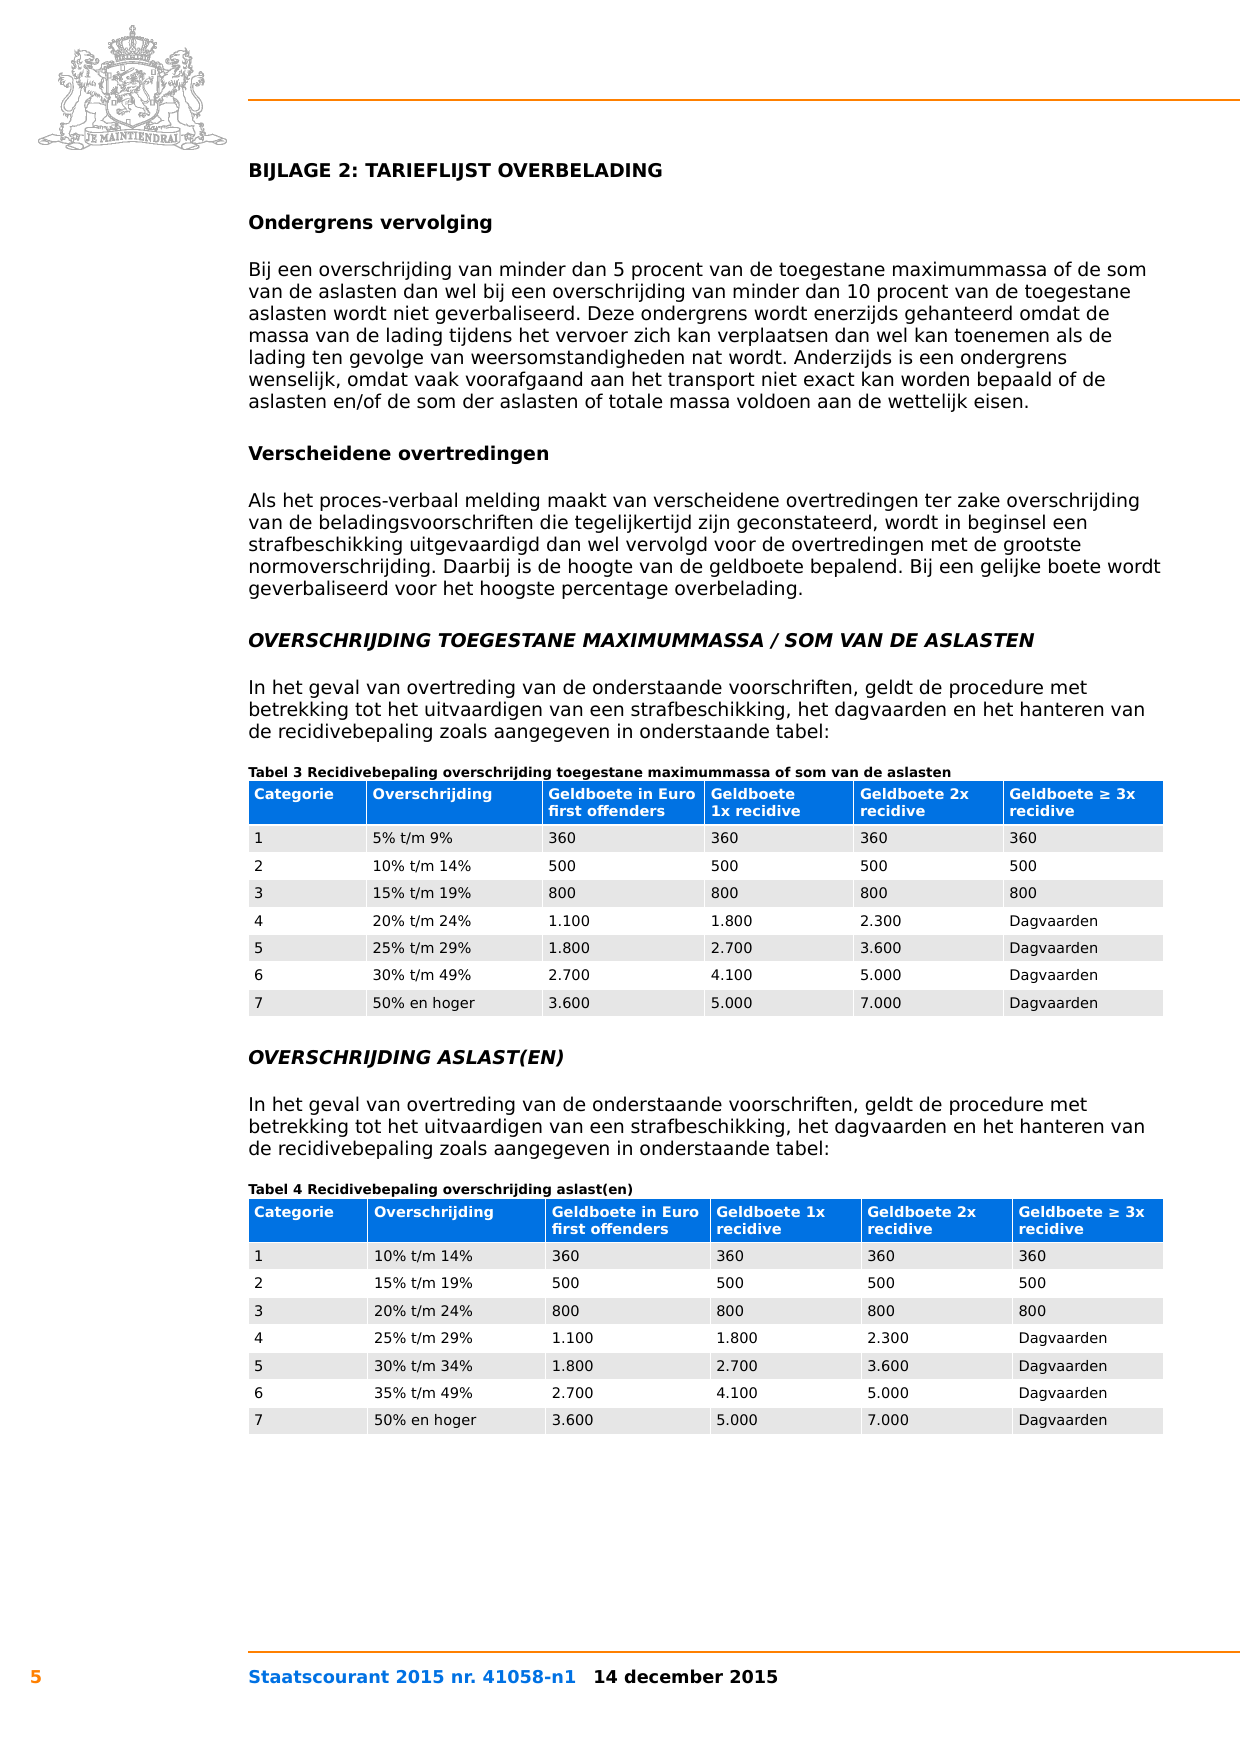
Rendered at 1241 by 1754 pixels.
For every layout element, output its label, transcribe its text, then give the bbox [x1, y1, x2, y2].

table_cell 2.700 [543, 963, 704, 989]
table_cell 1 [249, 826, 366, 852]
table_cell 5.000 [705, 990, 853, 1016]
table_cell 800 [546, 1298, 710, 1324]
table_cell 500 [543, 853, 704, 879]
table_header Tabel 4 Recidivebepaling overschrijding aslast(en) [248, 1182, 1163, 1198]
table_cell 500 [705, 853, 853, 879]
table_cell 360 [543, 826, 704, 852]
table_cell 800 [705, 880, 853, 907]
table_cell 15% t/m 19% [367, 880, 542, 907]
table_cell 5% t/m 9% [367, 826, 542, 852]
table_cell Geldboete 1x recidive [711, 1199, 861, 1242]
text Als het proces-verbaal melding maakt van verscheidene overtredingen ter zake overschrijding van de beladingsvoorschriften die tegelijkertijd zijn geconstateerd, wordt in beginsel een strafbeschikking uitgevaardigd dan wel vervolgd voor de overtredingen met de grootste normoverschrijding. Daarbij is de hoogte van de geldboete bepalend. Bij een gelijke boete wordt geverbaliseerd voor het hoogste percentage overbelading. [248, 490, 1163, 599]
table_cell 500 [1004, 853, 1163, 879]
table_cell Geldboete 2x recidive [862, 1199, 1012, 1242]
table_cell 2.300 [854, 908, 1003, 934]
table_cell Geldboete in Euro first offenders [546, 1199, 710, 1242]
table_cell 5 [249, 1353, 367, 1379]
text Bij een overschrijding van minder dan 5 procent van de toegestane maximummassa of de som van de aslasten dan wel bij een overschrijding van minder dan 10 procent van de toegestane aslasten wordt niet geverbaliseerd. Deze ondergrens wordt enerzijds gehanteerd omdat de massa van de lading tijdens het vervoer zich kan verplaatsen dan wel kan toenemen als de lading ten gevolge van weersomstandigheden nat wordt. Anderzijds is een ondergrens wenselijk, omdat vaak voorafgaand aan het transport niet exact kan worden bepaald of de aslasten en/of de som der aslasten of totale massa voldoen aan de wettelijk eisen. [248, 259, 1163, 413]
table_cell 50% en hoger [368, 1408, 545, 1434]
table_cell 1.100 [543, 908, 704, 934]
table_cell 500 [1013, 1271, 1163, 1297]
table_cell 2.700 [546, 1380, 710, 1407]
table_cell 6 [249, 963, 366, 989]
table_cell Geldboete 2x recidive [854, 781, 1003, 824]
table_cell 30% t/m 49% [367, 963, 542, 989]
table_cell 500 [862, 1271, 1012, 1297]
table_cell 10% t/m 14% [367, 853, 542, 879]
table_cell 25% t/m 29% [367, 935, 542, 961]
table_cell 360 [711, 1243, 861, 1269]
table_cell Overschrijding [367, 781, 542, 824]
table_cell 800 [1004, 880, 1163, 907]
table_cell 1 [249, 1243, 367, 1269]
table_cell 5 [249, 935, 366, 961]
table_cell 7.000 [854, 990, 1003, 1016]
table_cell 20% t/m 24% [368, 1298, 545, 1324]
text In het geval van overtreding van de onderstaande voorschriften, geldt de procedure met betrekking tot het uitvaardigen van een strafbeschikking, het dagvaarden en het hanteren van de recidivebepaling zoals aangegeven in onderstaande tabel: [248, 1094, 1163, 1160]
table_cell 5.000 [862, 1380, 1012, 1407]
table_cell Geldboete ≥ 3x recidive [1013, 1199, 1163, 1242]
table_cell 2.700 [705, 935, 853, 961]
subtitle OVERSCHRIJDING TOEGESTANE MAXIMUMMASSA / SOM VAN DE ASLASTEN [248, 629, 1163, 652]
table_cell 3.600 [546, 1408, 710, 1434]
table_cell 1.800 [543, 935, 704, 961]
subtitle Verscheidene overtredingen [248, 443, 1163, 465]
table_cell 30% t/m 34% [368, 1353, 545, 1379]
text In het geval van overtreding van de onderstaande voorschriften, geldt de procedure met betrekking tot het uitvaardigen van een strafbeschikking, het dagvaarden en het hanteren van de recidivebepaling zoals aangegeven in onderstaande tabel: [248, 677, 1163, 742]
table_cell 360 [546, 1243, 710, 1269]
table_cell 1.100 [546, 1325, 710, 1352]
subtitle OVERSCHRIJDING ASLAST(EN) [248, 1047, 1163, 1069]
subtitle BIJLAGE 2: TARIEFLIJST OVERBELADING [248, 160, 1163, 182]
table_cell 25% t/m 29% [368, 1325, 545, 1352]
table_cell 35% t/m 49% [368, 1380, 545, 1407]
table_cell 360 [1004, 826, 1163, 852]
table_cell 500 [711, 1271, 861, 1297]
table_cell 500 [546, 1271, 710, 1297]
table_cell 1.800 [705, 908, 853, 934]
table_cell 2.700 [711, 1353, 861, 1379]
table_cell Geldboete in Euro first offenders [543, 781, 704, 824]
table_cell 7 [249, 1408, 367, 1434]
table_cell 800 [1013, 1298, 1163, 1324]
table_cell 5.000 [711, 1408, 861, 1434]
table_cell Categorie [249, 1199, 367, 1242]
table_cell 4.100 [711, 1380, 861, 1407]
table_cell 4.100 [705, 963, 853, 989]
table_cell 5.000 [854, 963, 1003, 989]
table_cell Dagvaarden [1004, 908, 1163, 934]
table_cell 360 [862, 1243, 1012, 1269]
table_cell 2 [249, 853, 366, 879]
table_cell Categorie [249, 781, 366, 824]
table_cell 7.000 [862, 1408, 1012, 1434]
table_cell 3 [249, 1298, 367, 1324]
picture [38, 25, 227, 150]
table_cell 3.600 [543, 990, 704, 1016]
table_cell Dagvaarden [1013, 1380, 1163, 1407]
table_cell 4 [249, 908, 366, 934]
table_cell 800 [862, 1298, 1012, 1324]
table_cell Dagvaarden [1004, 935, 1163, 961]
table_cell 1.800 [711, 1325, 861, 1352]
table_cell 6 [249, 1380, 367, 1407]
table_cell 3.600 [854, 935, 1003, 961]
table_cell Dagvaarden [1013, 1353, 1163, 1379]
table_cell 360 [854, 826, 1003, 852]
table_cell 360 [705, 826, 853, 852]
table_cell Overschrijding [368, 1199, 545, 1242]
table_cell Dagvaarden [1004, 963, 1163, 989]
table_cell 20% t/m 24% [367, 908, 542, 934]
table_cell 360 [1013, 1243, 1163, 1269]
table_cell 2 [249, 1271, 367, 1297]
table_cell 15% t/m 19% [368, 1271, 545, 1297]
table_cell 7 [249, 990, 366, 1016]
table_cell 3.600 [862, 1353, 1012, 1379]
table_cell 1.800 [546, 1353, 710, 1379]
table_header Tabel 3 Recidivebepaling overschrijding toegestane maximummassa of som van de aslasten [248, 764, 1163, 780]
table_cell 3 [249, 880, 366, 907]
table_cell 800 [854, 880, 1003, 907]
table_cell Geldboete 1x recidive [705, 781, 853, 824]
table_cell 50% en hoger [367, 990, 542, 1016]
table_cell 10% t/m 14% [368, 1243, 545, 1269]
table_cell Dagvaarden [1004, 990, 1163, 1016]
table_cell Dagvaarden [1013, 1325, 1163, 1352]
subtitle Ondergrens vervolging [248, 212, 1163, 234]
table_cell Dagvaarden [1013, 1408, 1163, 1434]
table_cell 500 [854, 853, 1003, 879]
table_cell 4 [249, 1325, 367, 1352]
table_cell 800 [711, 1298, 861, 1324]
table_cell 800 [543, 880, 704, 907]
table_cell 2.300 [862, 1325, 1012, 1352]
table_cell Geldboete ≥ 3x recidive [1004, 781, 1163, 824]
